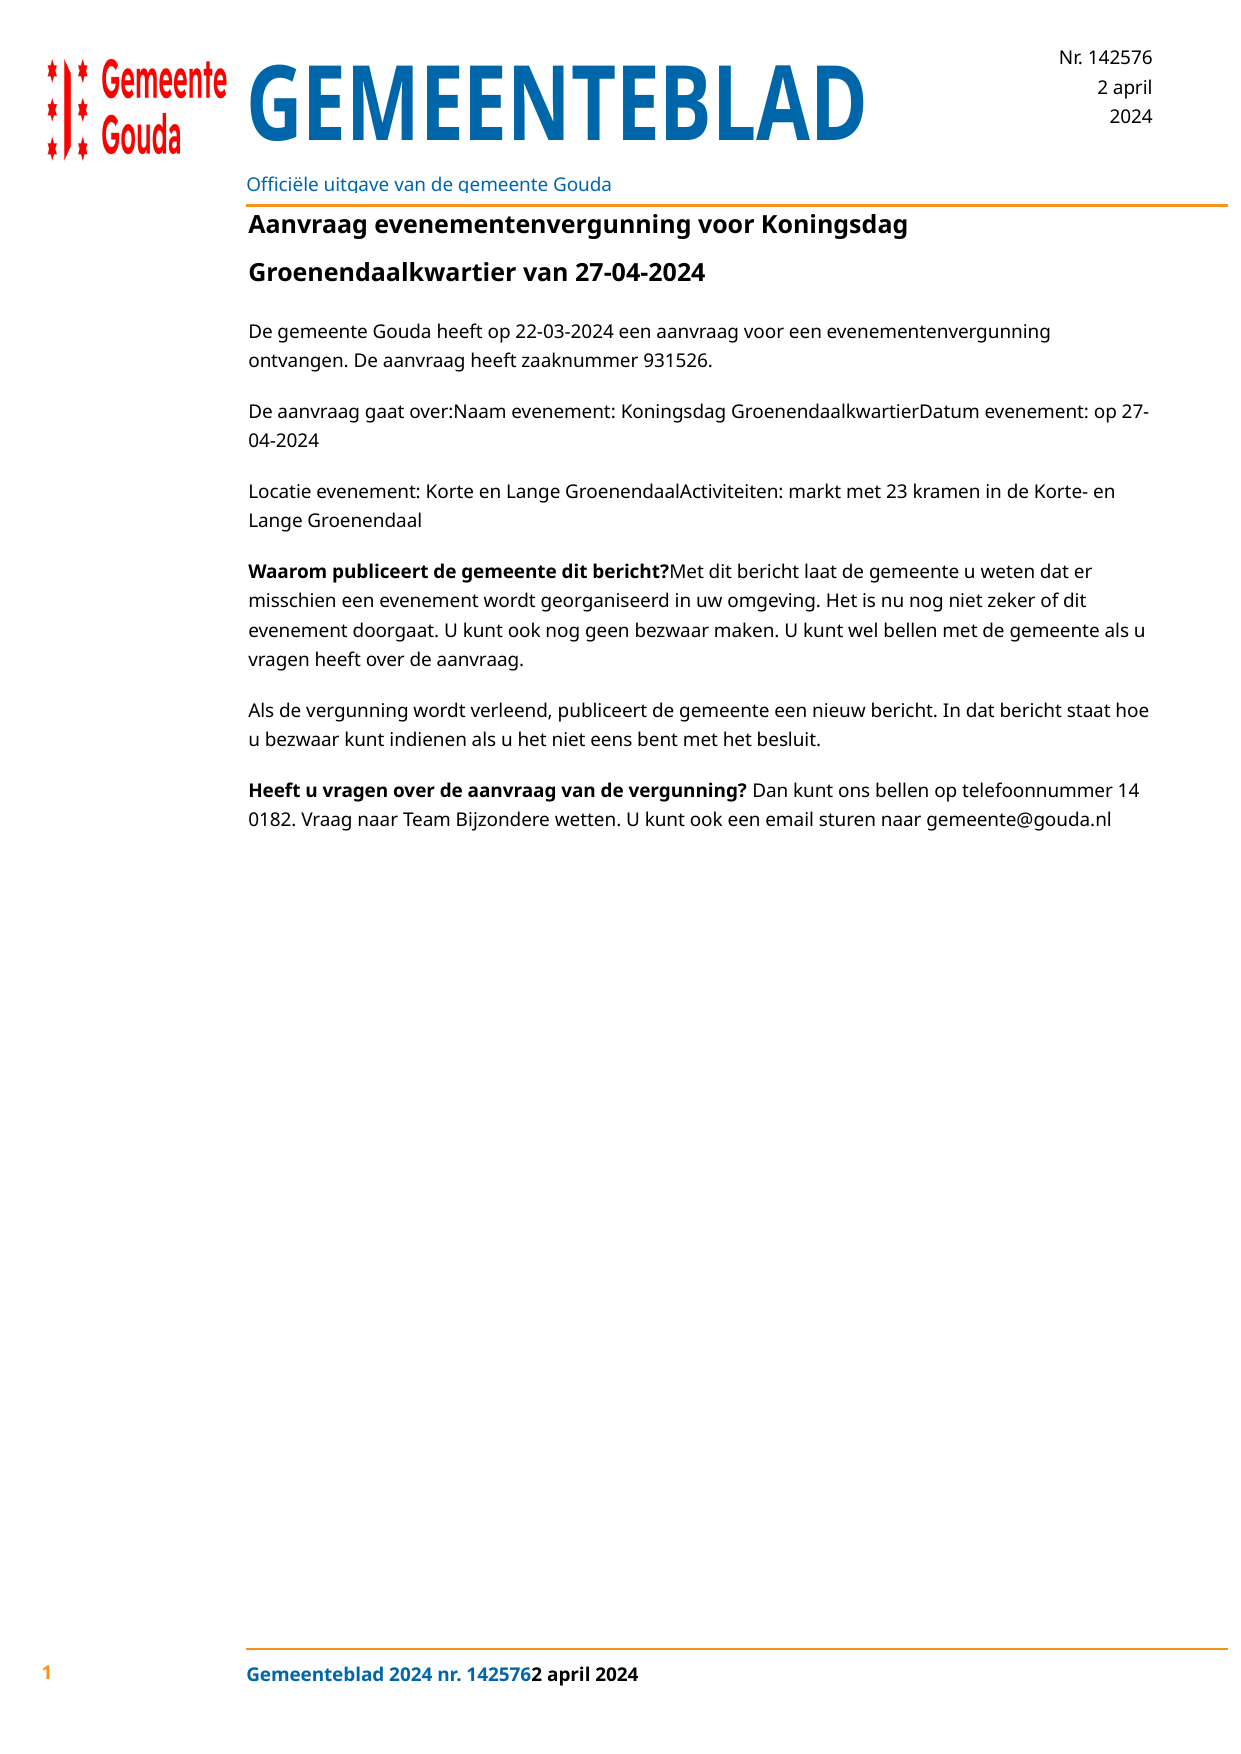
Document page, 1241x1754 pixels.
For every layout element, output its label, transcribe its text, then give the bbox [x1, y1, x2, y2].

text De aanvraag gaat over:Naam evenement: Koningsdag GroenendaalkwartierDatum evenement: op 27-04-2024 [248, 398, 1152, 453]
picture [41, 47, 231, 172]
text Heeft u vragen over de aanvraag van de vergunning? Dan kunt ons bellen op telefoonnummer 14 0182. Vraag naar Team Bijzondere wetten. U kunt ook een email sturen naar gemeente@gouda.nl [248, 777, 1152, 832]
text Waarom publiceert de gemeente dit bericht?Met dit bericht laat de gemeente u weten dat er misschien een evenement wordt georganiseerd in uw omgeving. Het is nu nog niet zeker of dit evenement doorgaat. U kunt ook nog geen bezwaar maken. U kunt wel bellen met de gemeente als u vragen heeft over de aanvraag. [248, 558, 1152, 672]
text De gemeente Gouda heeft op 22-03-2024 een aanvraag voor een evenementenvergunning ontvangen. De aanvraag heeft zaaknummer 931526. [248, 318, 1152, 373]
text Als de vergunning wordt verleend, publiceert de gemeente een nieuw bericht. In dat bericht staat hoe u bezwaar kunt indienen als u het niet eens bent met het besluit. [248, 697, 1152, 752]
text Aanvraag evenementenvergunning voor Koningsdag Groenendaalkwartier van 27-04-2024 [248, 207, 1152, 288]
text Locatie evenement: Korte en Lange GroenendaalActiviteiten: markt met 23 kramen in de Korte- en Lange Groenendaal [248, 478, 1152, 533]
